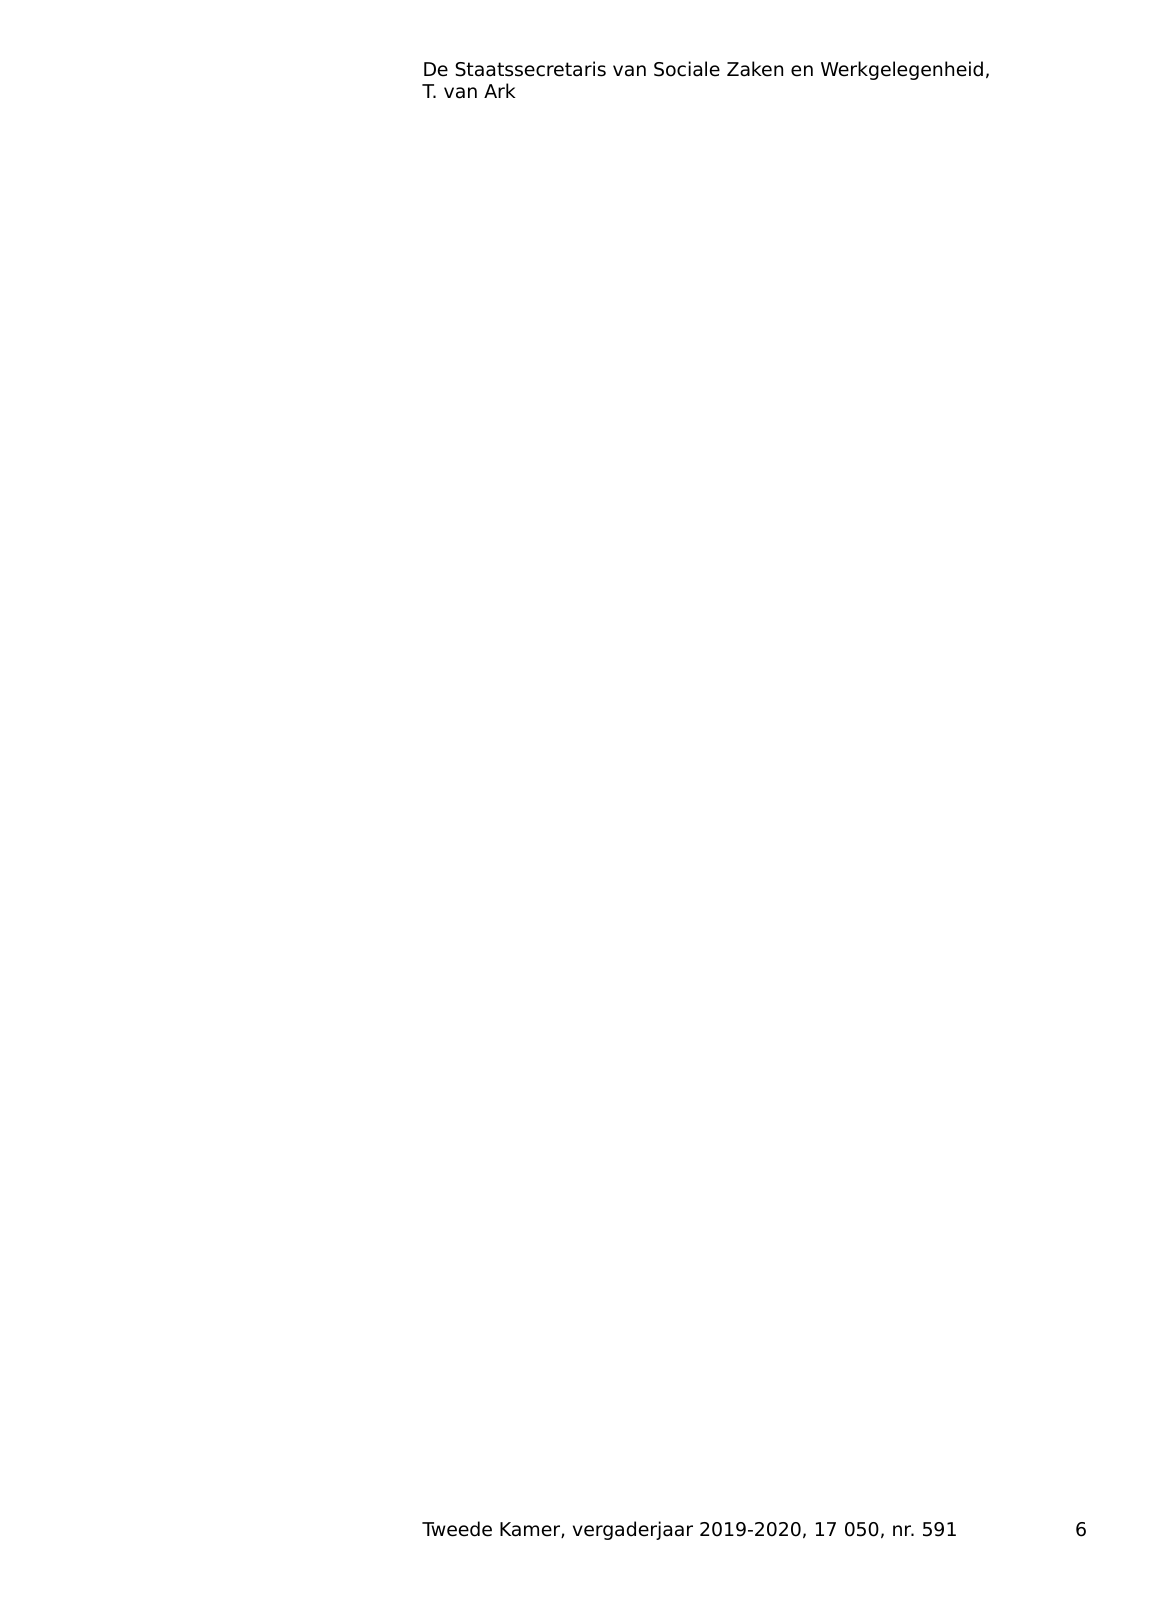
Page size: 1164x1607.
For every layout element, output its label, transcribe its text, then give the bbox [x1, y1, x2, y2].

text De Staatssecretaris van Sociale Zaken en Werkgelegenheid, T. van Ark [422, 59, 1087, 103]
